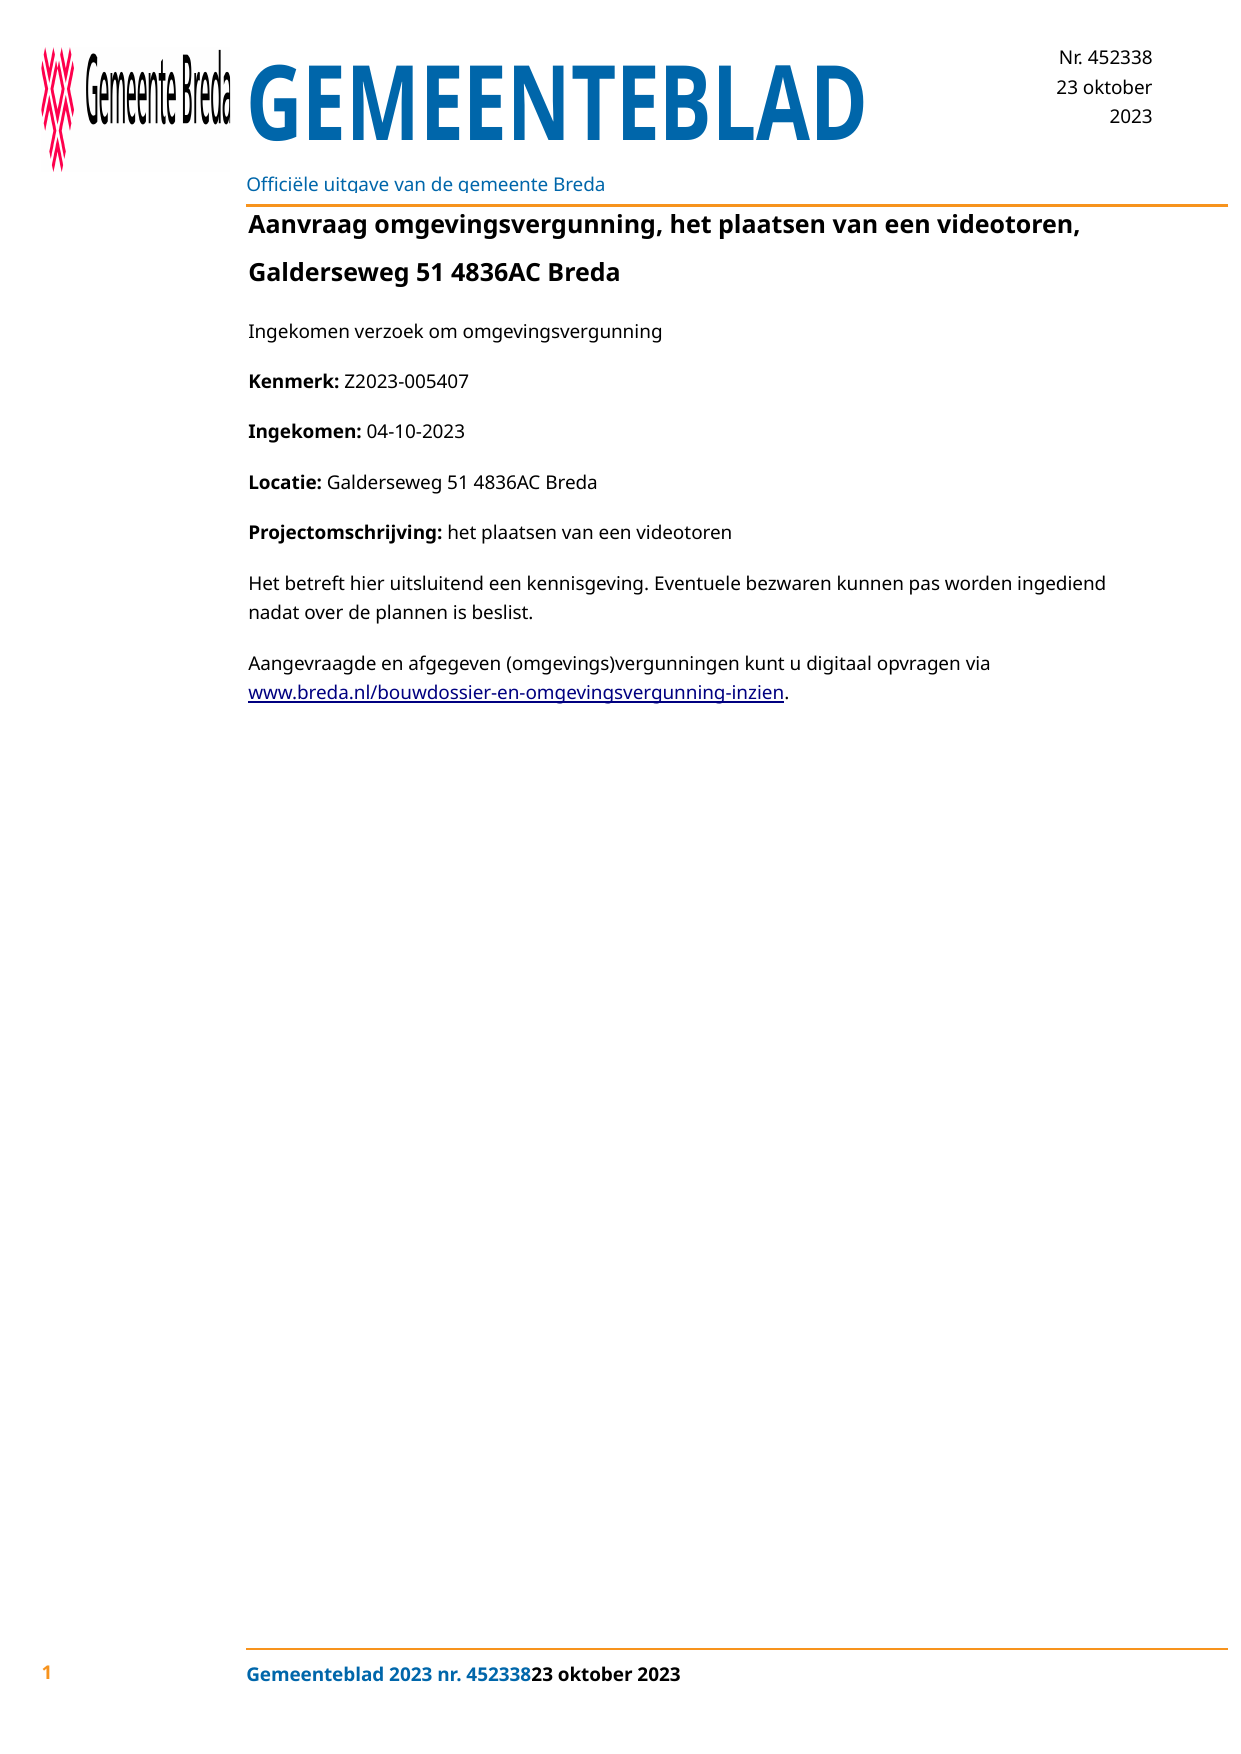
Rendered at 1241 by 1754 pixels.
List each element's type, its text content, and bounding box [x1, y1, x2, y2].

picture [41, 47, 231, 172]
text Kenmerk: Z2023-005407 [248, 368, 1152, 394]
text Het betreft hier uitsluitend een kennisgeving. Eventuele bezwaren kunnen pas worden ingediend nadat over de plannen is beslist. [248, 570, 1152, 625]
text Aangevraagde en afgegeven (omgevings)vergunningen kunt u digitaal opvragen via www.breda.nl/bouwdossier-en-omgevingsvergunning-inzien. [248, 650, 1152, 705]
text Ingekomen verzoek om omgevingsvergunning [248, 318, 1152, 344]
text Ingekomen: 04-10-2023 [248, 419, 1152, 444]
text Locatie: Galderseweg 51 4836AC Breda [248, 469, 1152, 495]
text Aanvraag omgevingsvergunning, het plaatsen van een videotoren, Galderseweg 51 4836AC Breda [248, 207, 1152, 288]
text Projectomschrijving: het plaatsen van een videotoren [248, 519, 1152, 545]
